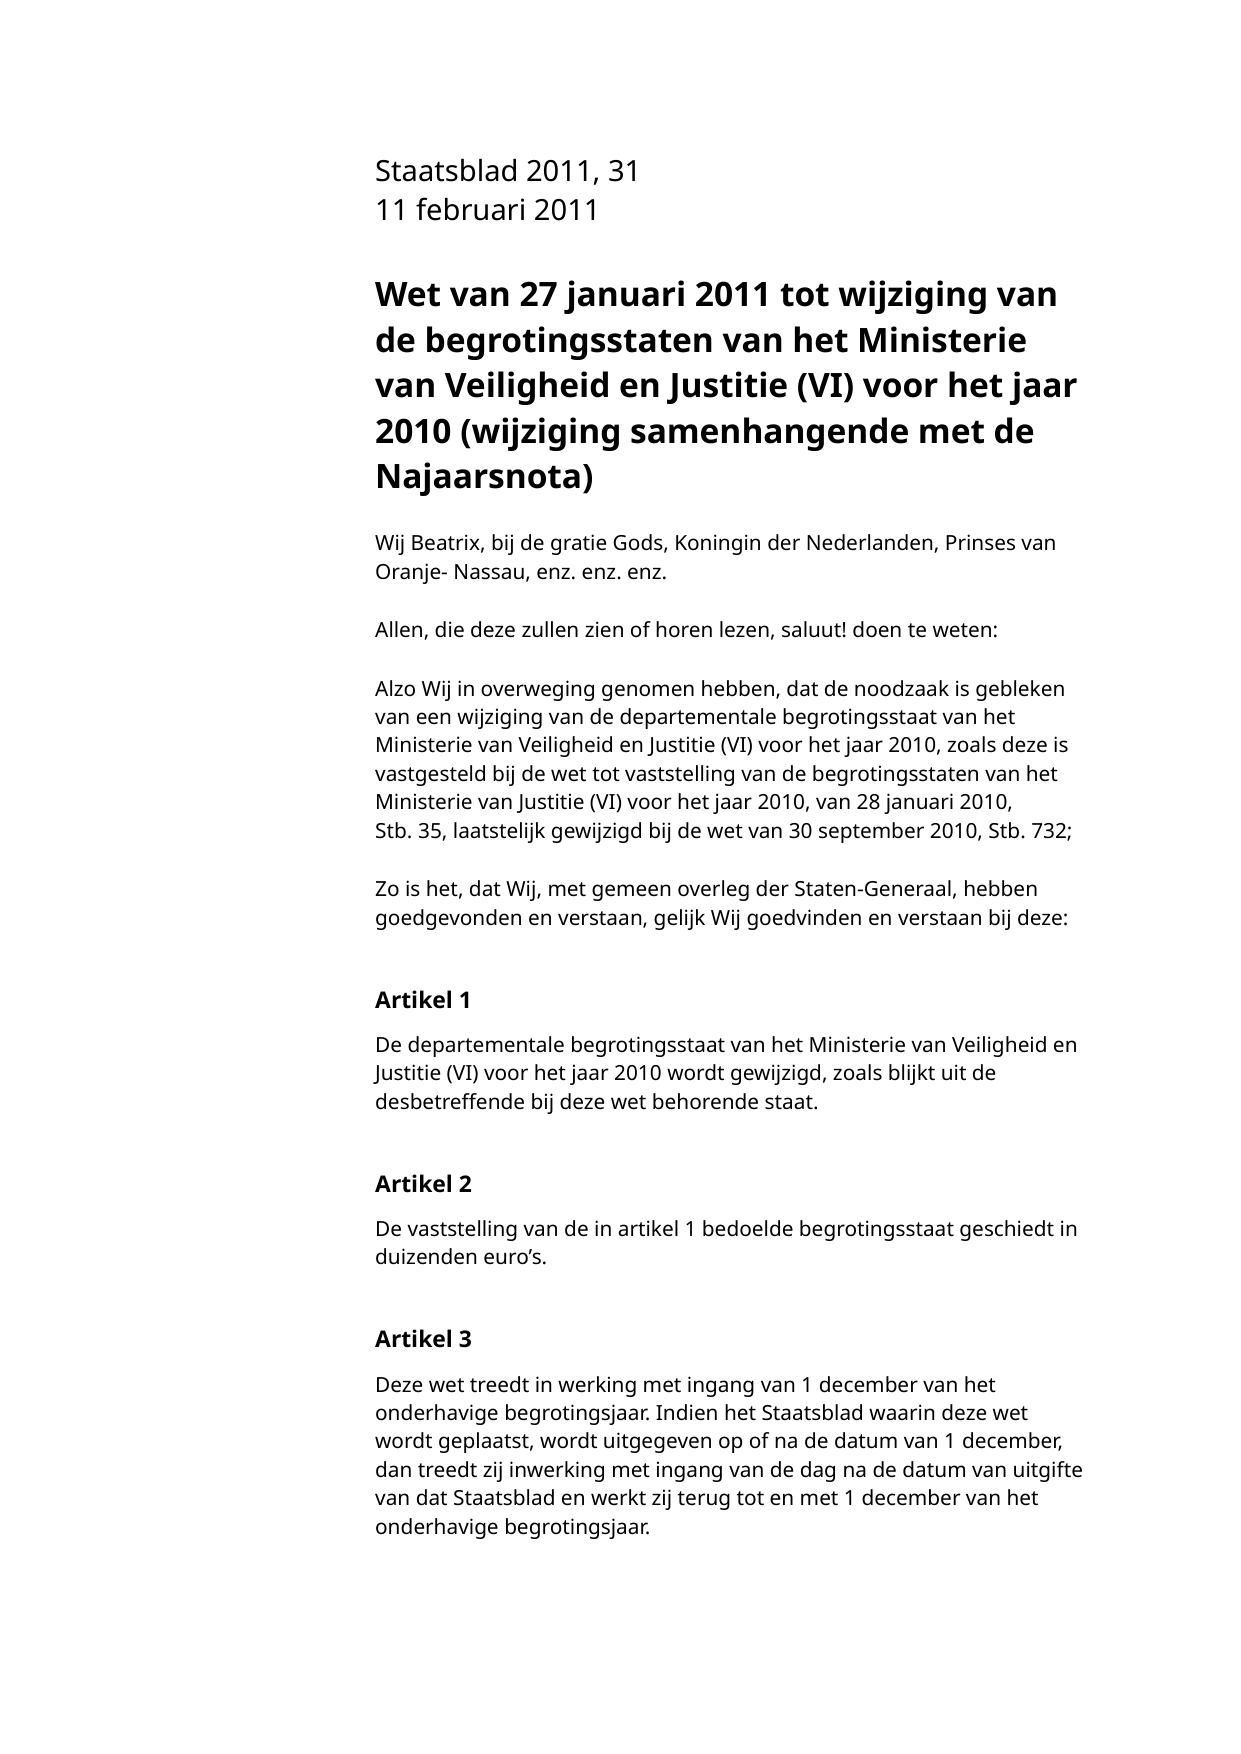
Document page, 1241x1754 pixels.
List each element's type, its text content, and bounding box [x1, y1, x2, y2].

text Alzo Wij in overweging genomen hebben, dat de noodzaak is gebleken van een wijziging van de departementale begrotingsstaat van het Ministerie van Veiligheid en Justitie (VI) voor het jaar 2010, zoals deze is vastgesteld bij de wet tot vaststelling van de begrotingsstaten van het Ministerie van Justitie (VI) voor het jaar 2010, van 28 januari 2010, Stb. 35, laatstelijk gewijzigd bij de wet van 30 september 2010, Stb. 732; [375, 674, 1090, 844]
text Wij Beatrix, bij de gratie Gods, Koningin der Nederlanden, Prinses van Oranje- Nassau, enz. enz. enz. [375, 528, 1090, 585]
subtitle Artikel 2 [375, 1168, 1090, 1199]
text De vaststelling van de in artikel 1 bedoelde begrotingsstaat geschiedt in duizenden euro’s. [375, 1214, 1090, 1271]
text Deze wet treedt in werking met ingang van 1 december van het onderhavige begrotingsjaar. Indien het Staatsblad waarin deze wet wordt geplaatst, wordt uitgegeven op of na de datum van 1 december, dan treedt zij inwerking met ingang van de dag na de datum van uitgifte van dat Staatsblad en werkt zij terug tot en met 1 december van het onderhavige begrotingsjaar. [375, 1370, 1090, 1540]
subtitle Wet van 27 januari 2011 tot wijziging van de begrotingsstaten van het Ministerie van Veiligheid en Justitie (VI) voor het jaar 2010 (wijziging samenhangende met de Najaarsnota) [375, 271, 1090, 498]
text Zo is het, dat Wij, met gemeen overleg der Staten-Generaal, hebben goedgevonden en verstaan, gelijk Wij goedvinden en verstaan bij deze: [375, 874, 1090, 931]
subtitle Artikel 3 [375, 1323, 1090, 1355]
text De departementale begrotingsstaat van het Ministerie van Veiligheid en Justitie (VI) voor het jaar 2010 wordt gewijzigd, zoals blijkt uit de desbetreffende bij deze wet behorende staat. [375, 1030, 1090, 1115]
text Staatsblad 2011, 31 [375, 150, 1090, 190]
subtitle Artikel 1 [375, 984, 1090, 1015]
text 11 februari 2011 [375, 190, 1090, 229]
text Allen, die deze zullen zien of horen lezen, saluut! doen te weten: [375, 615, 1090, 644]
